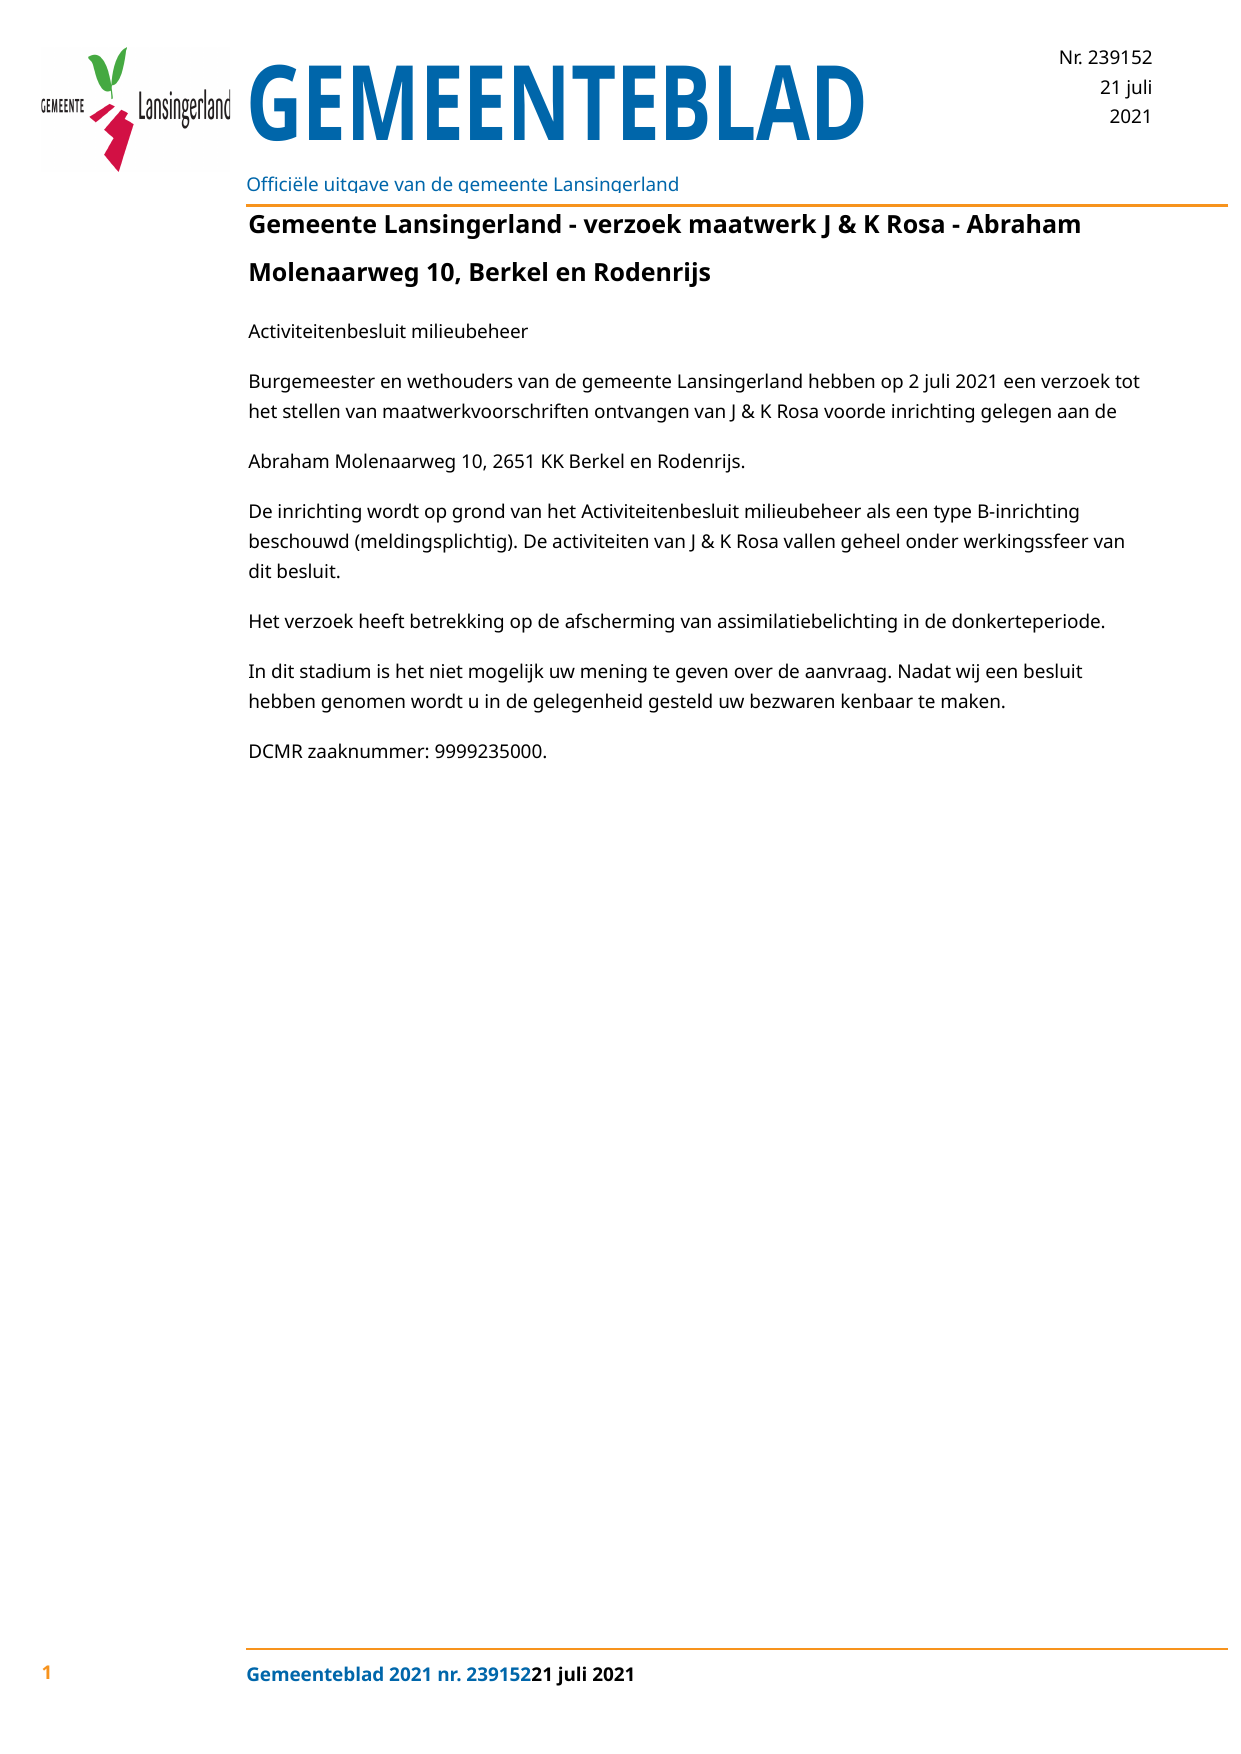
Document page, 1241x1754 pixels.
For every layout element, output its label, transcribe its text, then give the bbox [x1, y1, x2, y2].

text Het verzoek heeft betrekking op de afscherming van assimilatiebelichting in de donkerteperiode. [248, 608, 1152, 634]
text Abraham Molenaarweg 10, 2651 KK Berkel en Rodenrijs. [248, 448, 1152, 474]
text Burgemeester en wethouders van de gemeente Lansingerland hebben op 2 juli 2021 een verzoek tot het stellen van maatwerkvoorschriften ontvangen van J & K Rosa voorde inrichting gelegen aan de [248, 368, 1152, 424]
text Gemeente Lansingerland - verzoek maatwerk J & K Rosa - Abraham Molenaarweg 10, Berkel en Rodenrijs [248, 207, 1152, 288]
text De inrichting wordt op grond van het Activiteitenbesluit milieubeheer als een type B-inrichting beschouwd (meldingsplichtig). De activiteiten van J & K Rosa vallen geheel onder werkingssfeer van dit besluit. [248, 499, 1152, 584]
picture [41, 47, 231, 172]
text In dit stadium is het niet mogelijk uw mening te geven over de aanvraag. Nadat wij een besluit hebben genomen wordt u in de gelegenheid gesteld uw bezwaren kenbaar te maken. [248, 659, 1152, 714]
text DCMR zaaknummer: 9999235000. [248, 739, 1152, 764]
text Activiteitenbesluit milieubeheer [248, 318, 1152, 344]
